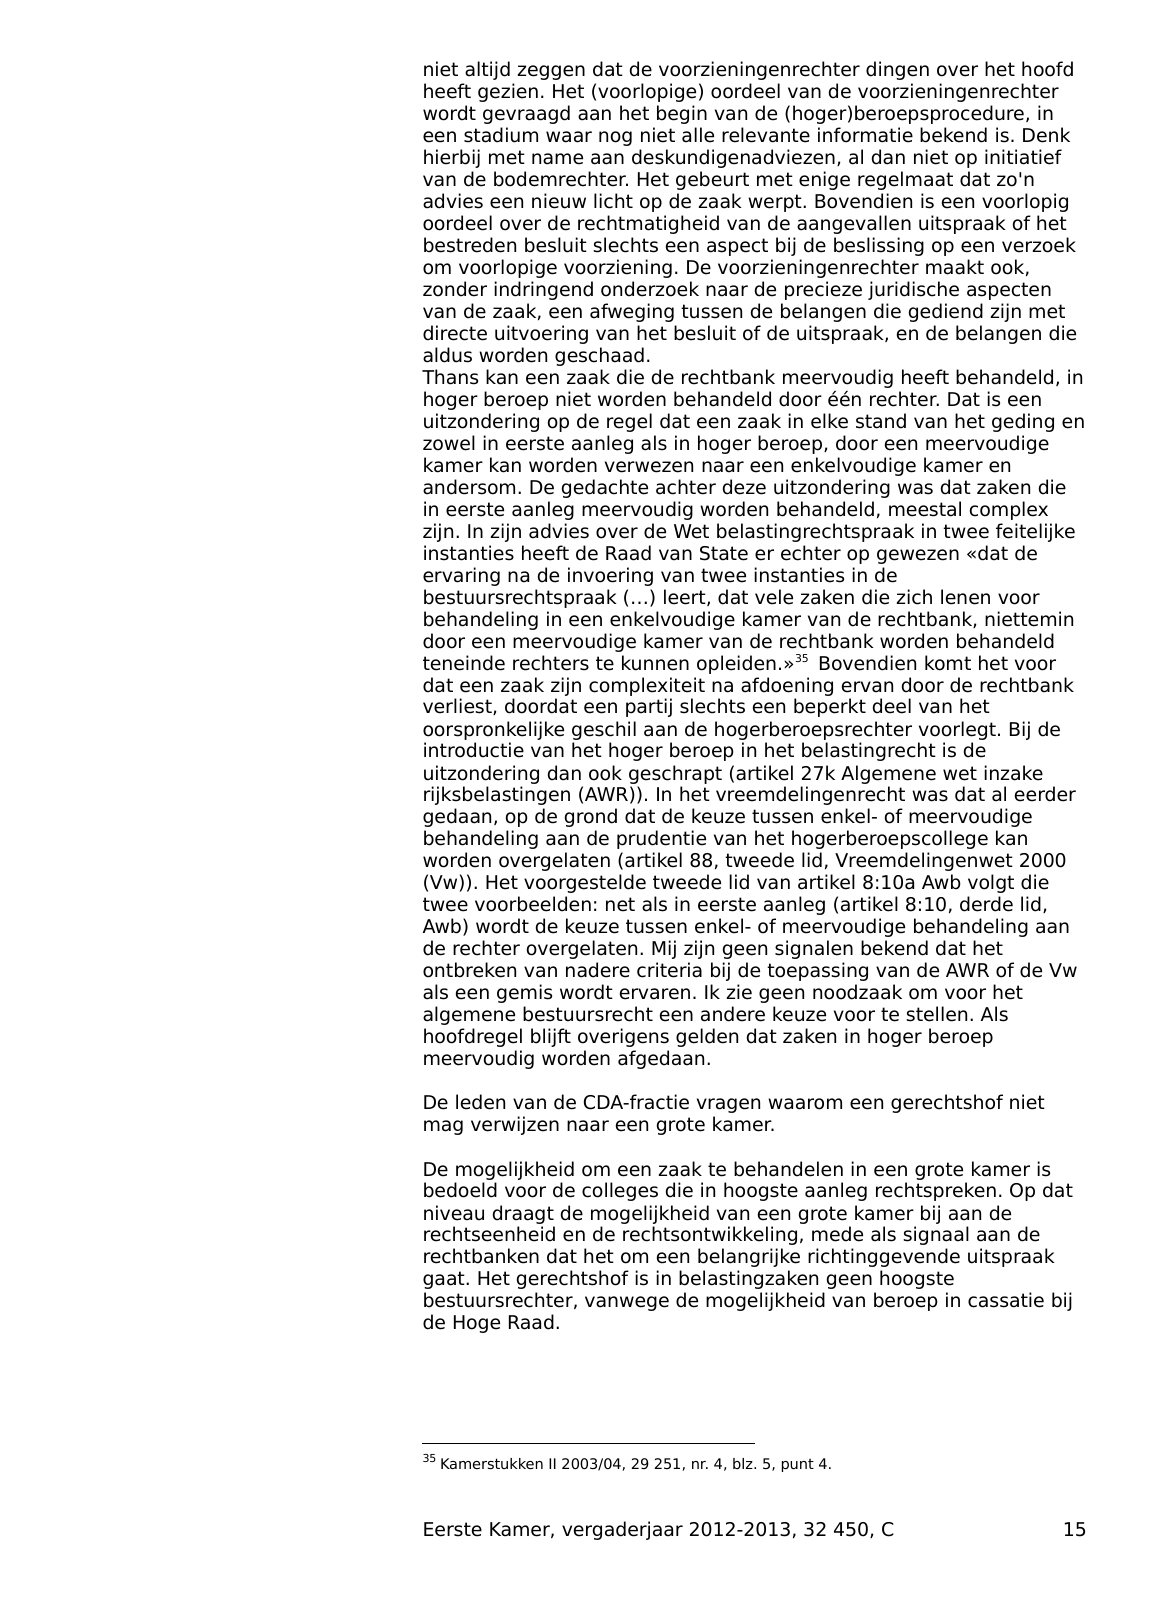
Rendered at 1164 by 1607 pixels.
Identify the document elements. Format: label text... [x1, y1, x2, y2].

text De leden van de CDA-fractie vragen waarom een gerechtshof niet mag verwijzen naar een grote kamer. [422, 1092, 1087, 1136]
text niet altijd zeggen dat de voorzieningenrechter dingen over het hoofd heeft gezien. Het (voorlopige) oordeel van de voorzieningenrechter wordt gevraagd aan het begin van de (hoger)beroepsprocedure, in een stadium waar nog niet alle relevante informatie bekend is. Denk hierbij met name aan deskundigenadviezen, al dan niet op initiatief van de bodemrechter. Het gebeurt met enige regelmaat dat zo'n advies een nieuw licht op de zaak werpt. Bovendien is een voorlopig oordeel over de rechtmatigheid van de aangevallen uitspraak of het bestreden besluit slechts een aspect bij de beslissing op een verzoek om voorlopige voorziening. De voorzieningenrechter maakt ook, zonder indringend onderzoek naar de precieze juridische aspecten van de zaak, een afweging tussen de belangen die gediend zijn met directe uitvoering van het besluit of de uitspraak, en de belangen die aldus worden geschaad. [422, 59, 1087, 367]
text Thans kan een zaak die de rechtbank meervoudig heeft behandeld, in hoger beroep niet worden behandeld door één rechter. Dat is een uitzondering op de regel dat een zaak in elke stand van het geding en zowel in eerste aanleg als in hoger beroep, door een meervoudige kamer kan worden verwezen naar een enkelvoudige kamer en andersom. De gedachte achter deze uitzondering was dat zaken die in eerste aanleg meervoudig worden behandeld, meestal complex zijn. In zijn advies over de Wet belastingrechtspraak in twee feitelijke instanties heeft de Raad van State er echter op gewezen «dat de ervaring na de invoering van twee instanties in de bestuursrechtspraak (…) leert, dat vele zaken die zich lenen voor behandeling in een enkelvoudige kamer van de rechtbank, niettemin door een meervoudige kamer van de rechtbank worden behandeld teneinde rechters te kunnen opleiden.» Bovendien komt het voor dat een zaak zijn complexiteit na afdoening ervan door de rechtbank verliest, doordat een partij slechts een beperkt deel van het oorspronkelijke geschil aan de hogerberoepsrechter voorlegt. Bij de introductie van het hoger beroep in het belastingrecht is de uitzondering dan ook geschrapt (artikel 27k Algemene wet inzake rijksbelastingen (AWR)). In het vreemdelingenrecht was dat al eerder gedaan, op de grond dat de keuze tussen enkel- of meervoudige behandeling aan de prudentie van het hogerberoepscollege kan worden overgelaten (artikel 88, tweede lid, Vreemdelingenwet 2000 (Vw)). Het voorgestelde tweede lid van artikel 8:10a Awb volgt die twee voorbeelden: net als in eerste aanleg (artikel 8:10, derde lid, Awb) wordt de keuze tussen enkel- of meervoudige behandeling aan de rechter overgelaten. Mij zijn geen signalen bekend dat het ontbreken van nadere criteria bij de toepassing van de AWR of de Vw als een gemis wordt ervaren. Ik zie geen noodzaak om voor het algemene bestuursrecht een andere keuze voor te stellen. Als hoofdregel blijft overigens gelden dat zaken in hoger beroep meervoudig worden afgedaan. [422, 367, 1087, 1070]
text Kamerstukken II 2003/04, 29 251, nr. 4, blz. 5, punt 4. [422, 1452, 1087, 1474]
text De mogelijkheid om een zaak te behandelen in een grote kamer is bedoeld voor de colleges die in hoogste aanleg rechtspreken. Op dat niveau draagt de mogelijkheid van een grote kamer bij aan de rechtseenheid en de rechtsontwikkeling, mede als signaal aan de rechtbanken dat het om een belangrijke richtinggevende uitspraak gaat. Het gerechtshof is in belastingzaken geen hoogste bestuursrechter, vanwege de mogelijkheid van beroep in cassatie bij de Hoge Raad. [422, 1158, 1087, 1334]
